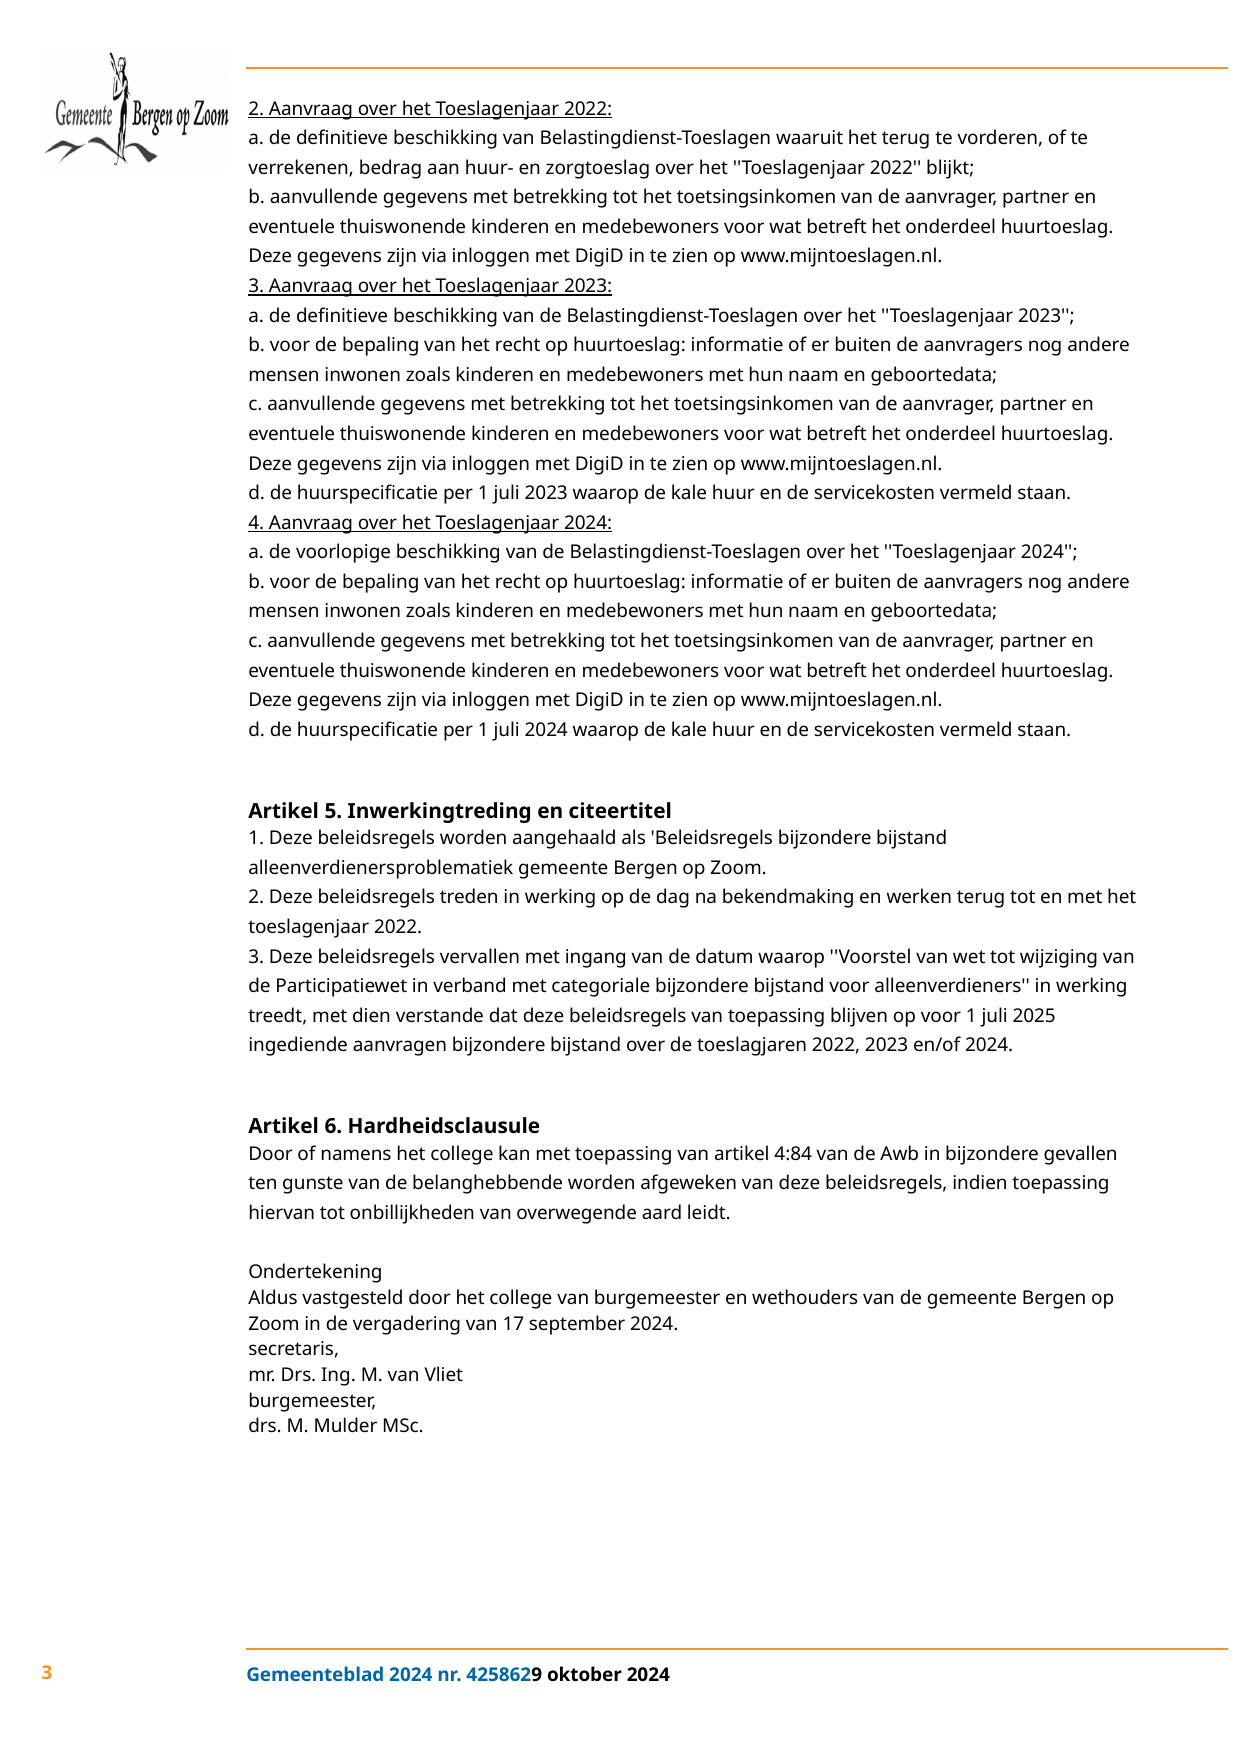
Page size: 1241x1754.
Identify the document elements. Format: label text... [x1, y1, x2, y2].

text a. de definitieve beschikking van Belastingdienst-Toeslagen waaruit het terug te vorderen, of te verrekenen, bedrag aan huur- en zorgtoeslag over het ''Toeslagenjaar 2022'' blijkt; [248, 124, 1152, 180]
text Aldus vastgesteld door het college van burgemeester en wethouders van de gemeente Bergen op Zoom in de vergadering van 17 september 2024. [248, 1284, 1152, 1336]
picture [41, 47, 231, 172]
text mr. Drs. Ing. M. van Vliet [248, 1361, 1152, 1387]
text secretaris, [248, 1336, 1152, 1361]
text d. de huurspecificatie per 1 juli 2023 waarop de kale huur en de servicekosten vermeld staan. [248, 479, 1152, 505]
text b. voor de bepaling van het recht op huurtoeslag: informatie of er buiten de aanvragers nog andere mensen inwonen zoals kinderen en medebewoners met hun naam en geboortedata; [248, 568, 1152, 623]
text b. aanvullende gegevens met betrekking tot het toetsingsinkomen van de aanvrager, partner en eventuele thuiswonende kinderen en medebewoners voor wat betreft het onderdeel huurtoeslag. Deze gegevens zijn via inloggen met DigiD in te zien op www.mijntoeslagen.nl. [248, 183, 1152, 268]
text 3. Aanvraag over het Toeslagenjaar 2023: [248, 272, 1152, 298]
text 4. Aanvraag over het Toeslagenjaar 2024: [248, 509, 1152, 535]
text a. de definitieve beschikking van de Belastingdienst-Toeslagen over het ''Toeslagenjaar 2023''; [248, 302, 1152, 328]
text Artikel 6. Hardheidsclausule [248, 1112, 1152, 1140]
text 3. Deze beleidsregels vervallen met ingang van de datum waarop ''Voorstel van wet tot wijziging van de Participatiewet in verband met categoriale bijzondere bijstand voor alleenverdieners'' in werking treedt, met dien verstande dat deze beleidsregels van toepassing blijven op voor 1 juli 2025 ingediende aanvragen bijzondere bijstand over de toeslagjaren 2022, 2023 en/of 2024. [248, 943, 1152, 1057]
text Ondertekening [248, 1258, 1152, 1284]
text b. voor de bepaling van het recht op huurtoeslag: informatie of er buiten de aanvragers nog andere mensen inwonen zoals kinderen en medebewoners met hun naam en geboortedata; [248, 331, 1152, 387]
text drs. M. Mulder MSc. [248, 1413, 1152, 1438]
text d. de huurspecificatie per 1 juli 2024 waarop de kale huur en de servicekosten vermeld staan. [248, 716, 1152, 742]
text Door of namens het college kan met toepassing van artikel 4:84 van de Awb in bijzondere gevallen ten gunste van de belanghebbende worden afgeweken van deze beleidsregels, indien toepassing hiervan tot onbillijkheden van overwegende aard leidt. [248, 1140, 1152, 1225]
text 1. Deze beleidsregels worden aangehaald als 'Beleidsregels bijzondere bijstand alleenverdienersproblematiek gemeente Bergen op Zoom. [248, 824, 1152, 880]
text c. aanvullende gegevens met betrekking tot het toetsingsinkomen van de aanvrager, partner en eventuele thuiswonende kinderen en medebewoners voor wat betreft het onderdeel huurtoeslag. Deze gegevens zijn via inloggen met DigiD in te zien op www.mijntoeslagen.nl. [248, 627, 1152, 712]
text 2. Aanvraag over het Toeslagenjaar 2022: [248, 95, 1152, 121]
text a. de voorlopige beschikking van de Belastingdienst-Toeslagen over het ''Toeslagenjaar 2024''; [248, 538, 1152, 564]
text burgemeester, [248, 1387, 1152, 1413]
text Artikel 5. Inwerkingtreding en citeertitel [248, 796, 1152, 824]
text c. aanvullende gegevens met betrekking tot het toetsingsinkomen van de aanvrager, partner en eventuele thuiswonende kinderen en medebewoners voor wat betreft het onderdeel huurtoeslag. Deze gegevens zijn via inloggen met DigiD in te zien op www.mijntoeslagen.nl. [248, 391, 1152, 476]
text 2. Deze beleidsregels treden in werking op de dag na bekendmaking en werken terug tot en met het toeslagenjaar 2022. [248, 884, 1152, 939]
